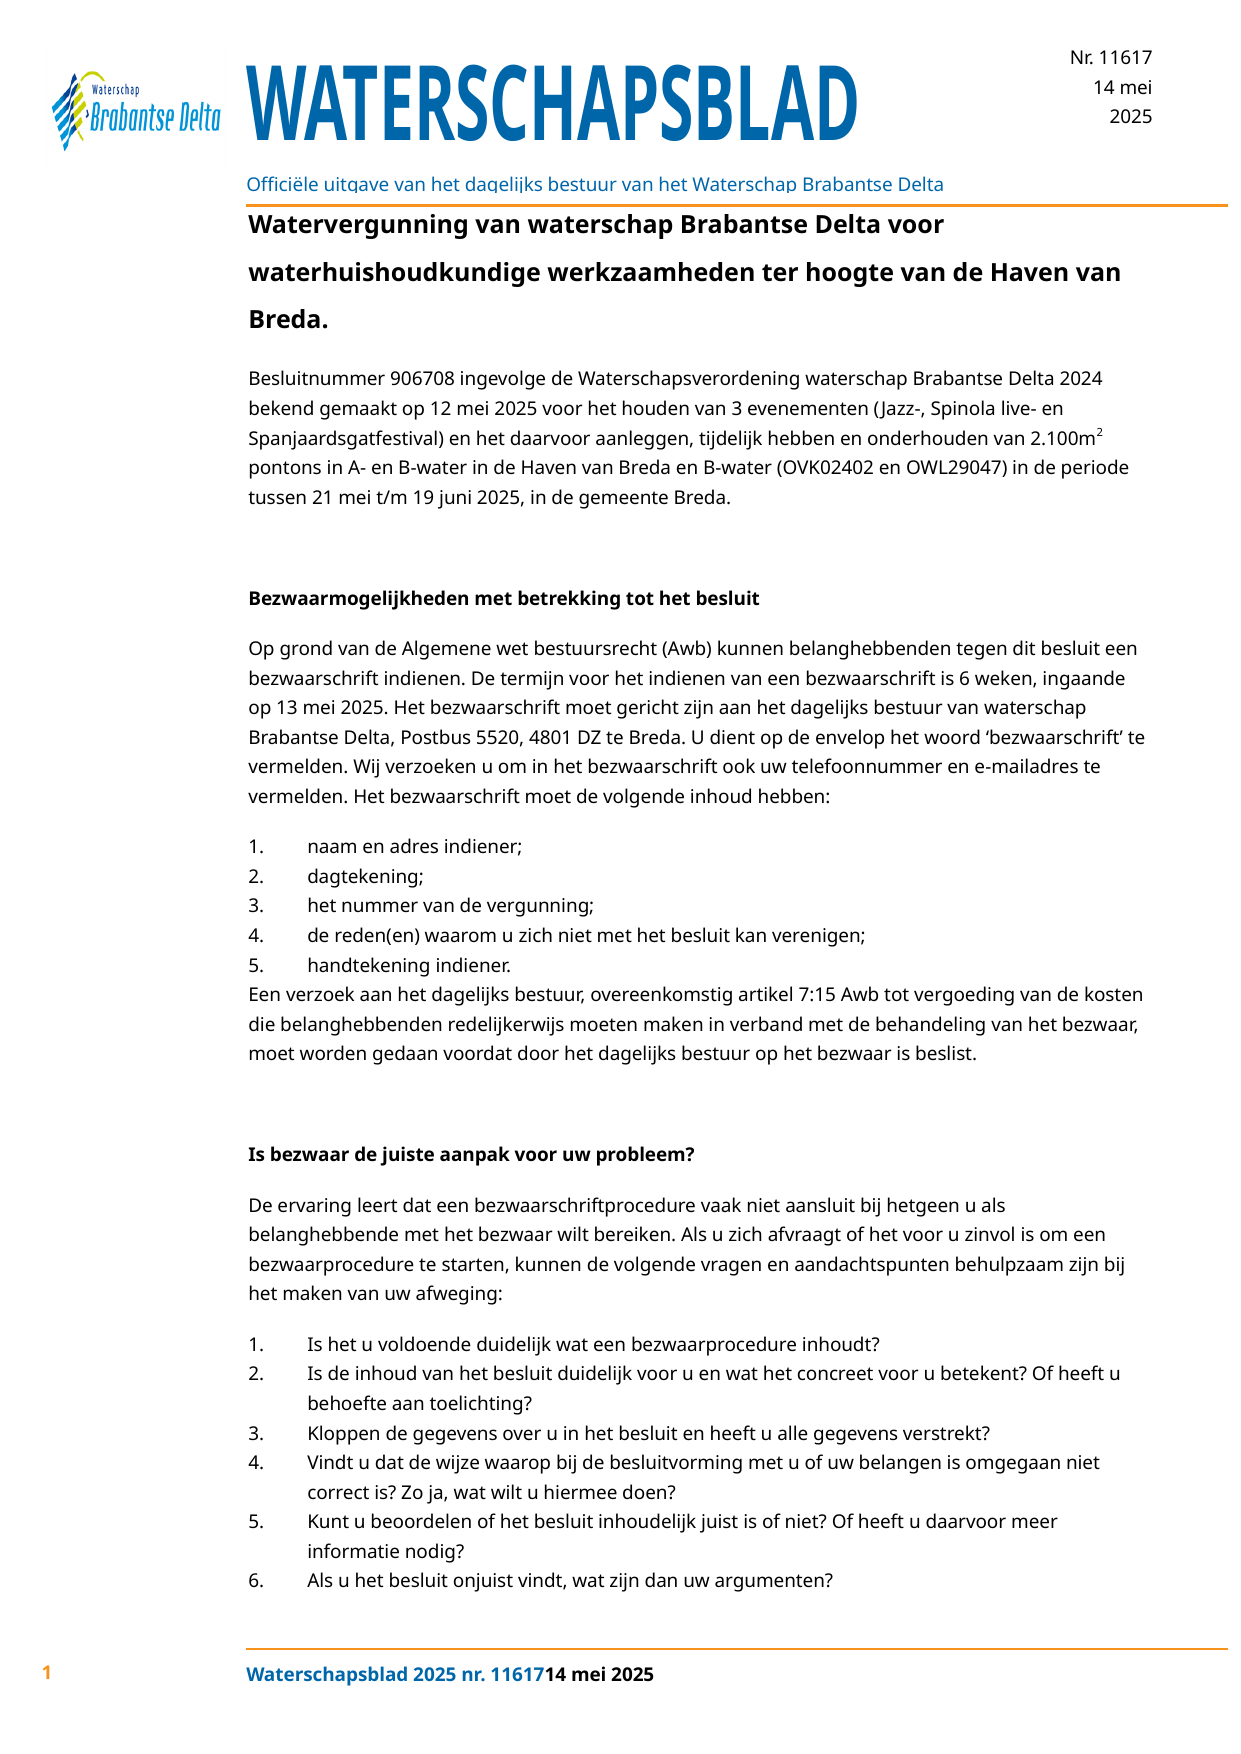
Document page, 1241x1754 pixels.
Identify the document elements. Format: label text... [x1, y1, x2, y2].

text De ervaring leert dat een bezwaarschriftprocedure vaak niet aansluit bij hetgeen u als belanghebbende met het bezwaar wilt bereiken. Als u zich afvraagt of het voor u zinvol is om een bezwaarprocedure te starten, kunnen de volgende vragen en aandachtspunten behulpzaam zijn bij het maken van uw afweging: [248, 1192, 1152, 1306]
list het nummer van de vergunning; [248, 893, 1152, 918]
text Een verzoek aan het dagelijks bestuur, overeenkomstig artikel 7:15 Awb tot vergoeding van de kosten die belanghebbenden redelijkerwijs moeten maken in verband met de behandeling van het bezwaar, moet worden gedaan voordat door het dagelijks bestuur op het bezwaar is beslist. [248, 981, 1152, 1066]
list dagtekening; [248, 863, 1152, 889]
list naam en adres indiener; [248, 833, 1152, 859]
list Kloppen de gegevens over u in het besluit en heeft u alle gegevens verstrekt? [248, 1420, 1152, 1445]
picture [41, 47, 231, 172]
list Is de inhoud van het besluit duidelijk voor u en wat het concreet voor u betekent? Of heeft u behoefte aan toelichting? [248, 1361, 1152, 1416]
text Watervergunning van waterschap Brabantse Delta voor waterhuishoudkundige werkzaamheden ter hoogte van de Haven van Breda. [248, 207, 1152, 336]
list Kunt u beoordelen of het besluit inhoudelijk juist is of niet? Of heeft u daarvoor meer informatie nodig? [248, 1508, 1152, 1564]
list Vindt u dat de wijze waarop bij de besluitvorming met u of uw belangen is omgegaan niet correct is? Zo ja, wat wilt u hiermee doen? [248, 1449, 1152, 1504]
text Is bezwaar de juiste aanpak voor uw probleem? [248, 1141, 1152, 1167]
text Op grond van de Algemene wet bestuursrecht (Awb) kunnen belanghebbenden tegen dit besluit een bezwaarschrift indienen. De termijn voor het indienen van een bezwaarschrift is 6 weken, ingaande op 13 mei 2025. Het bezwaarschrift moet gericht zijn aan het dagelijks bestuur van waterschap Brabantse Delta, Postbus 5520, 4801 DZ te Breda. U dient op de envelop het woord ‘bezwaarschrift’ te vermelden. Wij verzoeken u om in het bezwaarschrift ook uw telefoonnummer en e‑mailadres te vermelden. Het bezwaarschrift moet de volgende inhoud hebben: [248, 635, 1152, 809]
list handtekening indiener. [248, 952, 1152, 977]
list de reden(en) waarom u zich niet met het besluit kan verenigen; [248, 922, 1152, 948]
list Als u het besluit onjuist vindt, wat zijn dan uw argumenten? [248, 1568, 1152, 1593]
list Is het u voldoende duidelijk wat een bezwaarprocedure inhoudt? [248, 1331, 1152, 1357]
text Bezwaarmogelijkheden met betrekking tot het besluit [248, 585, 1152, 610]
text Besluitnummer 906708 ingevolge de Waterschapsverordening waterschap Brabantse Delta 2024 bekend gemaakt op 12 mei 2025 voor het houden van 3 evenementen (Jazz-, Spinola live- en Spanjaardsgatfestival) en het daarvoor aanleggen, tijdelijk hebben en onderhouden van 2.100m2 pontons in A- en B-water in de Haven van Breda en B-water (OVK02402 en OWL29047) in de periode tussen 21 mei t/m 19 juni 2025, in de gemeente Breda. [248, 366, 1152, 509]
